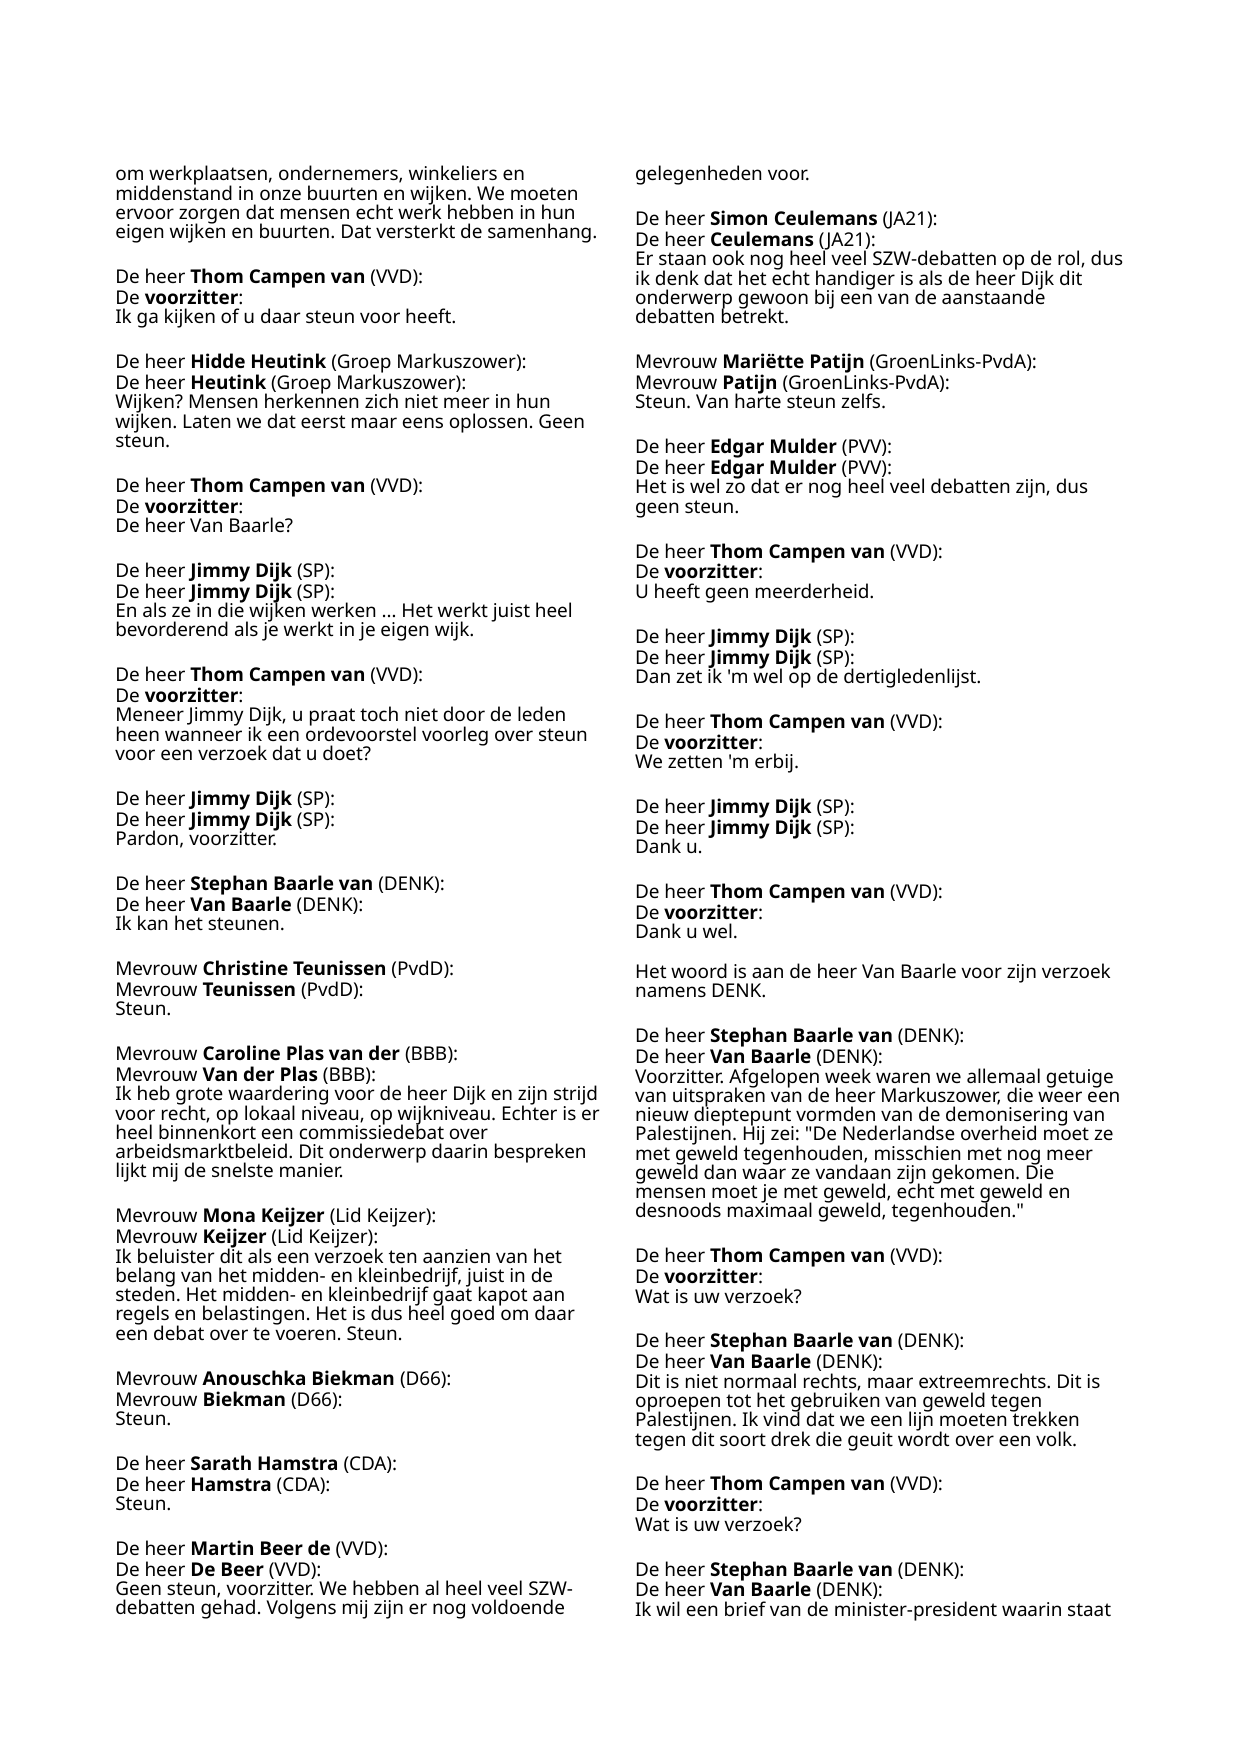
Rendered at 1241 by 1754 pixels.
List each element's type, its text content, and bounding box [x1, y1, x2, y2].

text De heer Edgar Mulder (PVV): [635, 433, 1125, 459]
text Mevrouw Mariëtte Patijn (GroenLinks-PvdA): [635, 348, 1125, 374]
text Mevrouw Caroline Plas van der (BBB): [115, 1040, 605, 1066]
text Ik wil een brief van de minister-president waarin staat [635, 1601, 1125, 1620]
text De heer Van Baarle (DENK): [635, 1581, 1125, 1601]
text Steun. Van harte steun zelfs. [635, 393, 1125, 413]
text De heer Van Baarle (DENK): [635, 1048, 1125, 1068]
text De voorzitter: [635, 904, 1125, 923]
text Dank u wel. [635, 923, 1125, 942]
text Mevrouw Mona Keijzer (Lid Keijzer): [115, 1203, 605, 1228]
text De heer Thom Campen van (VVD): [115, 472, 605, 498]
text De heer Simon Ceulemans (JA21): [635, 205, 1125, 231]
text De heer Thom Campen van (VVD): [115, 661, 605, 687]
text De heer Stephan Baarle van (DENK): [635, 1556, 1125, 1581]
text De heer Jimmy Dijk (SP): [635, 793, 1125, 819]
text Mevrouw Teunissen (PvdD): [115, 981, 605, 1000]
text Voorzitter. Afgelopen week waren we allemaal getuige van uitspraken van de heer Markuszower, die weer een nieuw dieptepunt vormden van de demonisering van Palestijnen. Hij zei: "De Nederlandse overheid moet ze met geweld tegenhouden, misschien met nog meer geweld dan waar ze vandaan zijn gekomen. Die mensen moet je met geweld, echt met geweld en desnoods maximaal geweld, tegenhouden." [635, 1068, 1125, 1222]
text De heer Hamstra (CDA): [115, 1476, 605, 1495]
text Meneer Jimmy Dijk, u praat toch niet door de leden heen wanneer ik een ordevoorstel voorleg over steun voor een verzoek dat u doet? [115, 706, 605, 764]
text De heer Sarath Hamstra (CDA): [115, 1450, 605, 1476]
text gelegenheden voor. [635, 165, 1125, 184]
text We zetten 'm erbij. [635, 753, 1125, 772]
text Wat is uw verzoek? [635, 1288, 1125, 1307]
text Wat is uw verzoek? [635, 1516, 1125, 1535]
text De heer Van Baarle? [115, 517, 605, 536]
text De heer Van Baarle (DENK): [115, 896, 605, 915]
text En als ze in die wijken werken … Het werkt juist heel bevorderend als je werkt in je eigen wijk. [115, 602, 605, 641]
text Pardon, voorzitter. [115, 830, 605, 849]
text De heer Jimmy Dijk (SP): [635, 819, 1125, 838]
text Steun. [115, 1495, 605, 1514]
text De voorzitter: [115, 687, 605, 706]
text De heer Jimmy Dijk (SP): [115, 583, 605, 602]
text De heer De Beer (VVD): [115, 1561, 605, 1580]
text Dit is niet normaal rechts, maar extreemrechts. Dit is oproepen tot het gebruiken van geweld tegen Palestijnen. Ik vind dat we een lijn moeten trekken tegen dit soort drek die geuit wordt over een volk. [635, 1373, 1125, 1450]
text Mevrouw Christine Teunissen (PvdD): [115, 955, 605, 981]
text De voorzitter: [635, 1496, 1125, 1516]
text De heer Jimmy Dijk (SP): [635, 649, 1125, 668]
text De heer Thom Campen van (VVD): [635, 1243, 1125, 1268]
text Ik ga kijken of u daar steun voor heeft. [115, 308, 605, 327]
text De voorzitter: [635, 1268, 1125, 1288]
text Mevrouw Keijzer (Lid Keijzer): [115, 1228, 605, 1248]
text De heer Thom Campen van (VVD): [635, 708, 1125, 734]
text De heer Stephan Baarle van (DENK): [115, 870, 605, 896]
text Mevrouw Patijn (GroenLinks-PvdA): [635, 374, 1125, 393]
text De heer Jimmy Dijk (SP): [635, 623, 1125, 649]
text De heer Stephan Baarle van (DENK): [635, 1023, 1125, 1048]
text De heer Jimmy Dijk (SP): [115, 811, 605, 830]
text De heer Thom Campen van (VVD): [635, 1471, 1125, 1496]
text De voorzitter: [635, 563, 1125, 583]
text Ik heb grote waardering voor de heer Dijk en zijn strijd voor recht, op lokaal niveau, op wijkniveau. Echter is er heel binnenkort een commissiedebat over arbeidsmarktbeleid. Dit onderwerp daarin bespreken lijkt mij de snelste manier. [115, 1085, 605, 1182]
text Geen steun, voorzitter. We hebben al heel veel SZW-debatten gehad. Volgens mij zijn er nog voldoende [115, 1580, 605, 1618]
text Mevrouw Anouschka Biekman (D66): [115, 1365, 605, 1391]
text De heer Van Baarle (DENK): [635, 1353, 1125, 1373]
text Wijken? Mensen herkennen zich niet meer in hun wijken. Laten we dat eerst maar eens oplossen. Geen steun. [115, 393, 605, 451]
text De heer Jimmy Dijk (SP): [115, 785, 605, 811]
text Mevrouw Biekman (D66): [115, 1391, 605, 1410]
text De heer Ceulemans (JA21): [635, 231, 1125, 250]
text Ik beluister dit als een verzoek ten aanzien van het belang van het midden- en kleinbedrijf, juist in de steden. Het midden- en kleinbedrijf gaat kapot aan regels en belastingen. Het is dus heel goed om daar een debat over te voeren. Steun. [115, 1248, 605, 1344]
text Dank u. [635, 838, 1125, 857]
text Er staan ook nog heel veel SZW-debatten op de rol, dus ik denk dat het echt handiger is als de heer Dijk dit onderwerp gewoon bij een van de aanstaande debatten betrekt. [635, 250, 1125, 327]
text Het woord is aan de heer Van Baarle voor zijn verzoek namens DENK. [635, 963, 1125, 1002]
text om werkplaatsen, ondernemers, winkeliers en middenstand in onze buurten en wijken. We moeten ervoor zorgen dat mensen echt werk hebben in hun eigen wijken en buurten. Dat versterkt de samenhang. [115, 165, 605, 242]
text De heer Heutink (Groep Markuszower): [115, 374, 605, 393]
text Steun. [115, 1410, 605, 1429]
text De heer Jimmy Dijk (SP): [115, 557, 605, 583]
text De voorzitter: [115, 289, 605, 308]
text De heer Stephan Baarle van (DENK): [635, 1328, 1125, 1353]
text De heer Hidde Heutink (Groep Markuszower): [115, 348, 605, 374]
text U heeft geen meerderheid. [635, 583, 1125, 602]
text De heer Thom Campen van (VVD): [635, 878, 1125, 904]
text Dan zet ik 'm wel op de dertigledenlijst. [635, 668, 1125, 687]
text Steun. [115, 1000, 605, 1019]
text De heer Edgar Mulder (PVV): [635, 459, 1125, 478]
text Ik kan het steunen. [115, 915, 605, 934]
text De heer Martin Beer de (VVD): [115, 1535, 605, 1561]
text De heer Thom Campen van (VVD): [115, 263, 605, 289]
text De voorzitter: [635, 734, 1125, 753]
text Mevrouw Van der Plas (BBB): [115, 1066, 605, 1085]
text Het is wel zo dat er nog heel veel debatten zijn, dus geen steun. [635, 478, 1125, 517]
text De voorzitter: [115, 498, 605, 517]
text De heer Thom Campen van (VVD): [635, 538, 1125, 563]
